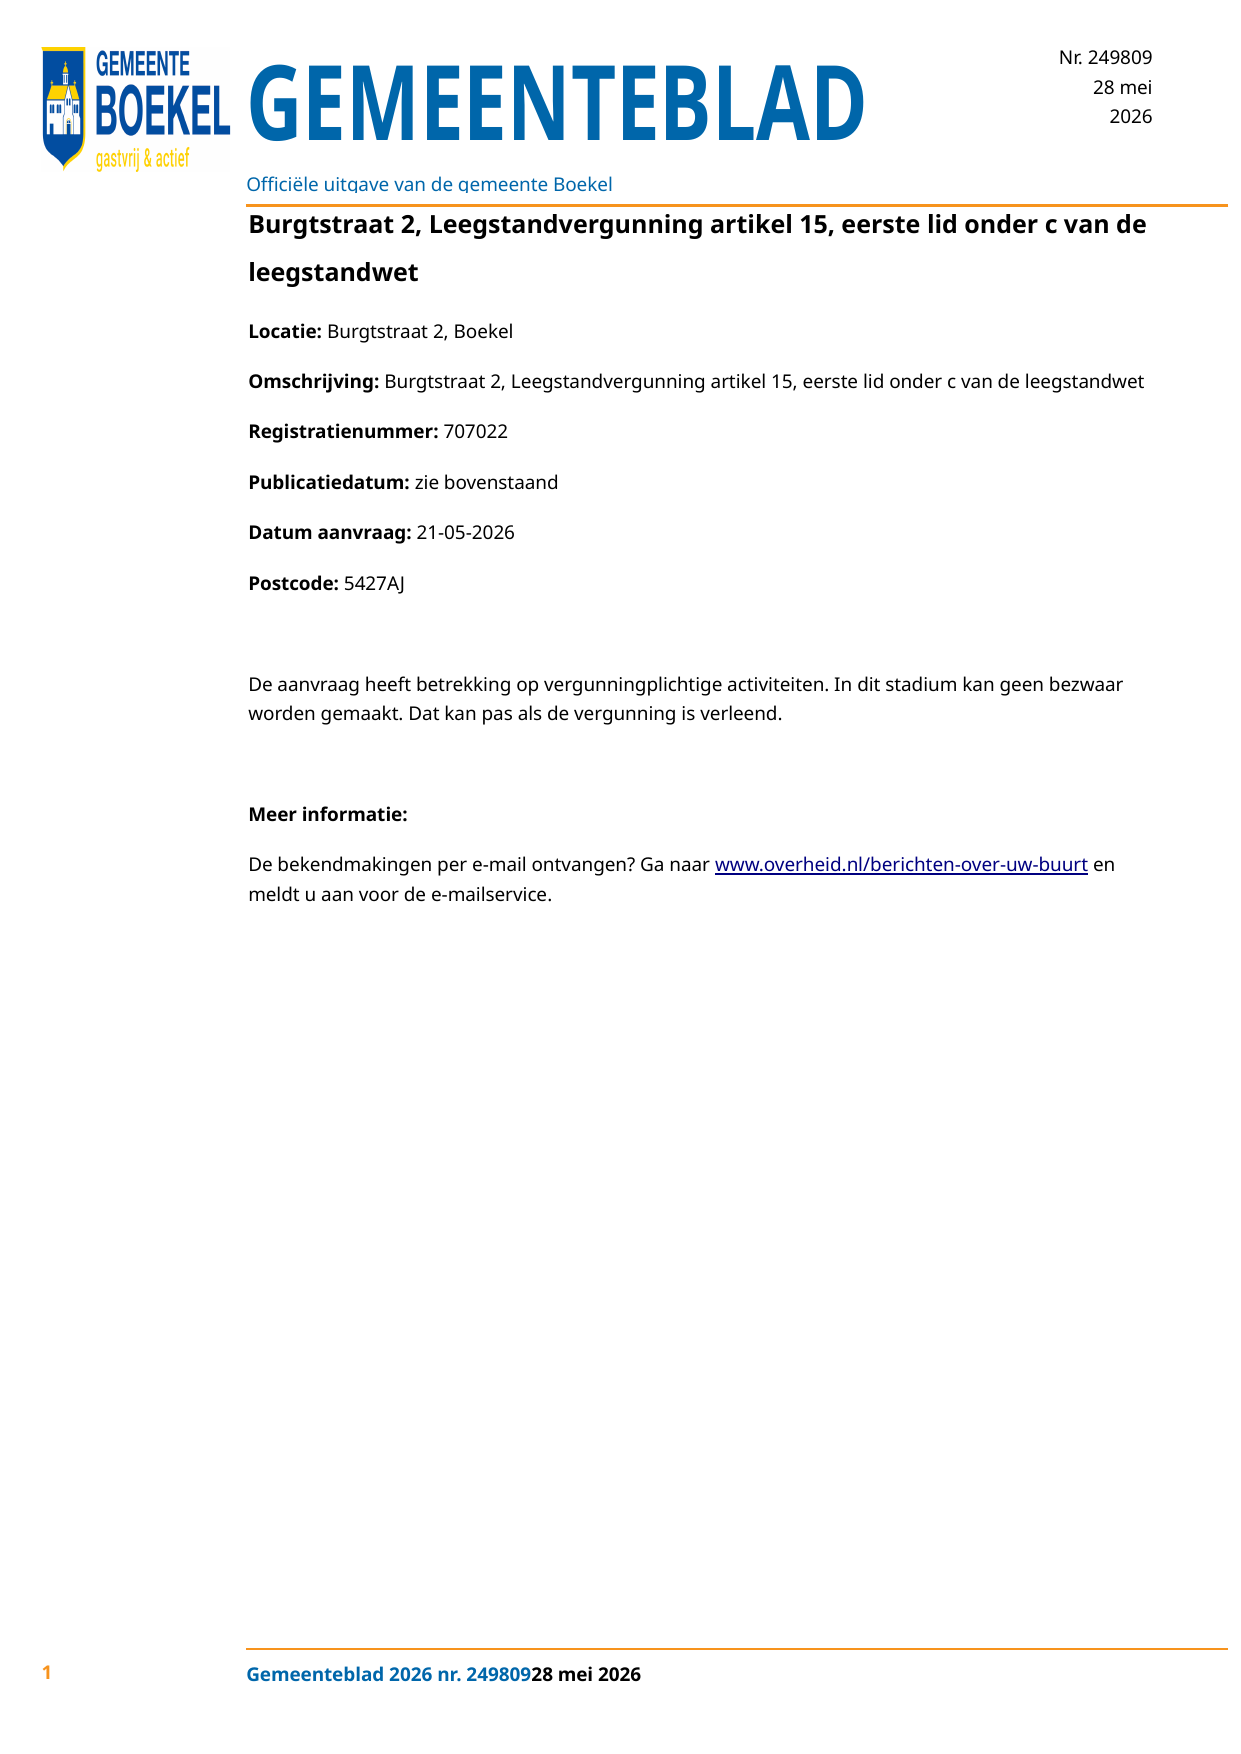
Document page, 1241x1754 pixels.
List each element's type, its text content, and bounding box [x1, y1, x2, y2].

text Locatie: Burgtstraat 2, Boekel [248, 318, 1152, 344]
text Registratienummer: 707022 [248, 419, 1152, 444]
text Postcode: 5427AJ [248, 570, 1152, 596]
text Omschrijving: Burgtstraat 2, Leegstandvergunning artikel 15, eerste lid onder c van de leegstandwet [248, 368, 1152, 394]
text De aanvraag heeft betrekking op vergunningplichtige activiteiten. In dit stadium kan geen bezwaar worden gemaakt. Dat kan pas als de vergunning is verleend. [248, 671, 1152, 726]
text Publicatiedatum: zie bovenstaand [248, 469, 1152, 495]
picture [41, 47, 231, 172]
text Datum aanvraag: 21-05-2026 [248, 519, 1152, 545]
text Meer informatie: [248, 801, 1152, 827]
text Burgtstraat 2, Leegstandvergunning artikel 15, eerste lid onder c van de leegstandwet [248, 207, 1152, 288]
text De bekendmakingen per e-mail ontvangen? Ga naar www.overheid.nl/berichten-over-uw-buurt en meldt u aan voor de e-mailservice. [248, 852, 1152, 907]
